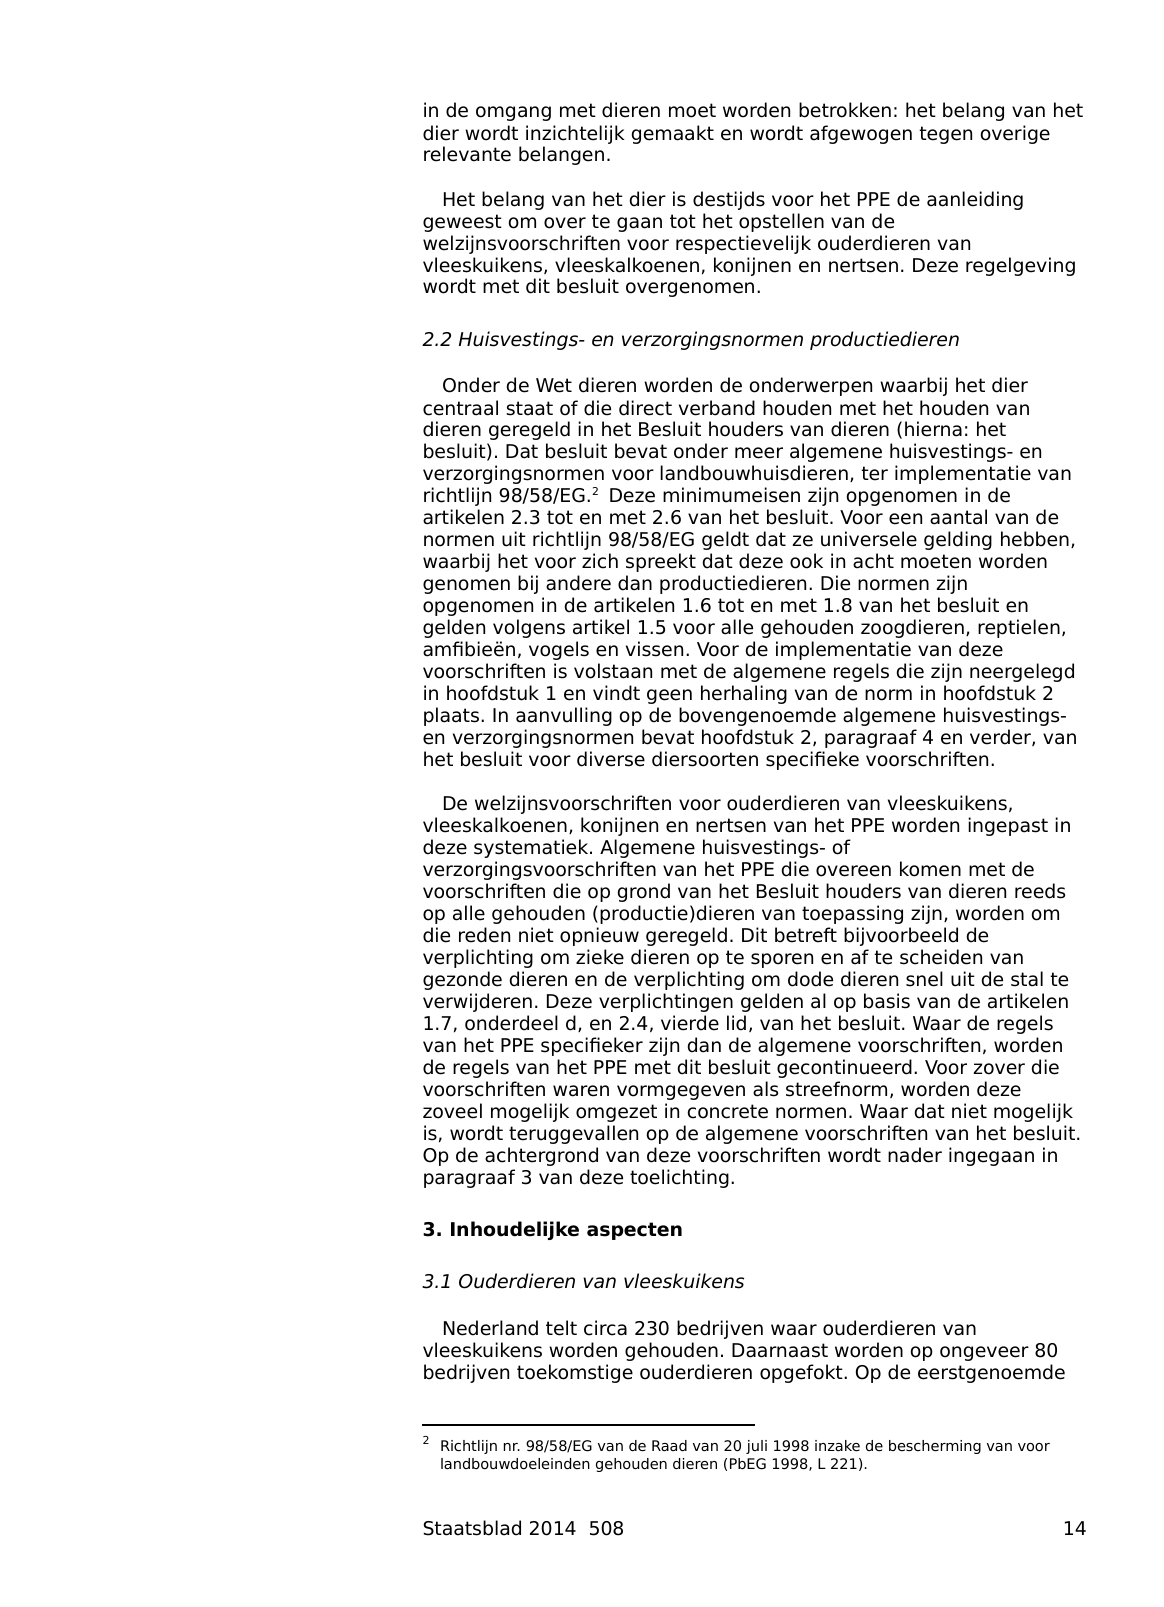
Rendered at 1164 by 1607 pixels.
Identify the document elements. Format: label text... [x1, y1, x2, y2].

text Nederland telt circa 230 bedrijven waar ouderdieren van vleeskuikens worden gehouden. Daarnaast worden op ongeveer 80 bedrijven toekomstige ouderdieren opgefokt. Op de eerstgenoemde [422, 1318, 1087, 1384]
text De welzijnsvoorschriften voor ouderdieren van vleeskuikens, vleeskalkoenen, konijnen en nertsen van het PPE worden ingepast in deze systematiek. Algemene huisvestings- of verzorgingsvoorschriften van het PPE die overeen komen met de voorschriften die op grond van het Besluit houders van dieren reeds op alle gehouden (productie)dieren van toepassing zijn, worden om die reden niet opnieuw geregeld. Dit betreft bijvoorbeeld de verplichting om zieke dieren op te sporen en af te scheiden van gezonde dieren en de verplichting om dode dieren snel uit de stal te verwijderen. Deze verplichtingen gelden al op basis van de artikelen 1.7, onderdeel d, en 2.4, vierde lid, van het besluit. Waar de regels van het PPE specifieker zijn dan de algemene voorschriften, worden de regels van het PPE met dit besluit gecontinueerd. Voor zover die voorschriften waren vormgegeven als streefnorm, worden deze zoveel mogelijk omgezet in concrete normen. Waar dat niet mogelijk is, wordt teruggevallen op de algemene voorschriften van het besluit. Op de achtergrond van deze voorschriften wordt nader ingegaan in paragraaf 3 van deze toelichting. [422, 793, 1087, 1189]
subtitle 3.1 Ouderdieren van vleeskuikens [422, 1271, 1087, 1293]
text Richtlijn nr. 98/58/EG van de Raad van 20 juli 1998 inzake de bescherming van voor landbouwdoeleinden gehouden dieren (PbEG 1998, L 221). [422, 1434, 1087, 1473]
subtitle 3. Inhoudelijke aspecten [422, 1219, 1087, 1241]
text Het belang van het dier is destijds voor het PPE de aanleiding geweest om over te gaan tot het opstellen van de welzijnsvoorschriften voor respectievelijk ouderdieren van vleeskuikens, vleeskalkoenen, konijnen en nertsen. Deze regelgeving wordt met dit besluit overgenomen. [422, 188, 1087, 298]
subtitle 2.2 Huisvestings- en verzorgingsnormen productiedieren [422, 328, 1087, 350]
text in de omgang met dieren moet worden betrokken: het belang van het dier wordt inzichtelijk gemaakt en wordt afgewogen tegen overige relevante belangen. [422, 100, 1087, 166]
text Onder de Wet dieren worden de onderwerpen waarbij het dier centraal staat of die direct verband houden met het houden van dieren geregeld in het Besluit houders van dieren (hierna: het besluit). Dat besluit bevat onder meer algemene huisvestings- en verzorgingsnormen voor landbouwhuisdieren, ter implementatie van richtlijn 98/58/EG. Deze minimumeisen zijn opgenomen in de artikelen 2.3 tot en met 2.6 van het besluit. Voor een aantal van de normen uit richtlijn 98/58/EG geldt dat ze universele gelding hebben, waarbij het voor zich spreekt dat deze ook in acht moeten worden genomen bij andere dan productiedieren. Die normen zijn opgenomen in de artikelen 1.6 tot en met 1.8 van het besluit en gelden volgens artikel 1.5 voor alle gehouden zoogdieren, reptielen, amfibieën, vogels en vissen. Voor de implementatie van deze voorschriften is volstaan met de algemene regels die zijn neergelegd in hoofdstuk 1 en vindt geen herhaling van de norm in hoofdstuk 2 plaats. In aanvulling op de bovengenoemde algemene huisvestings- en verzorgingsnormen bevat hoofdstuk 2, paragraaf 4 en verder, van het besluit voor diverse diersoorten specifieke voorschriften. [422, 375, 1087, 771]
